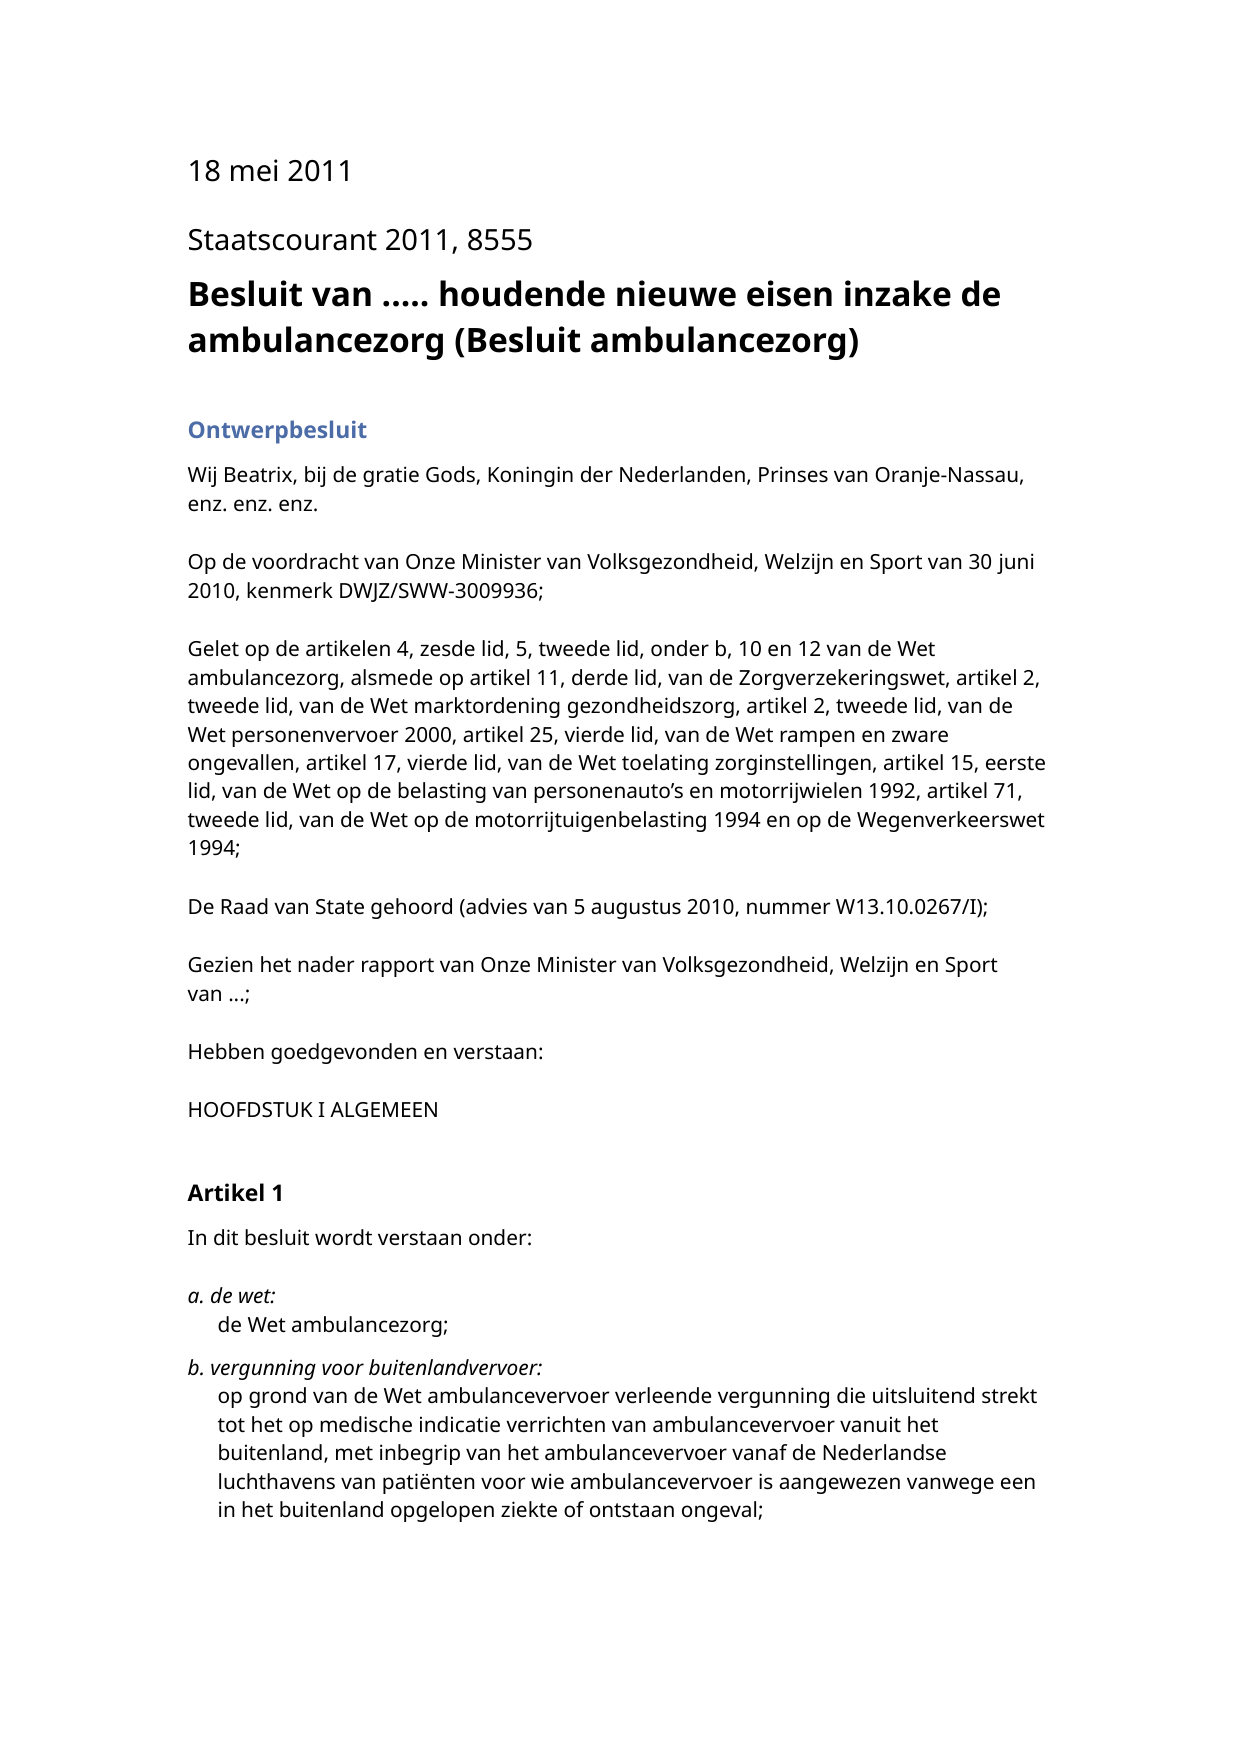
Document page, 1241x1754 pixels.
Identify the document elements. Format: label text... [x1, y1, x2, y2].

text De Raad van State gehoord (advies van 5 augustus 2010, nummer W13.10.0267/I); [187, 892, 1053, 920]
text de Wet ambulancezorg; [217, 1310, 1053, 1338]
text a. de wet: [187, 1281, 1053, 1310]
text 18 mei 2011 [187, 150, 1053, 190]
subtitle Artikel 1 [187, 1177, 1053, 1208]
text Staatscourant 2011, 8555 [187, 219, 1053, 259]
text op grond van de Wet ambulancevervoer verleende vergunning die uitsluitend strekt tot het op medische indicatie verrichten van ambulancevervoer vanuit het buitenland, met inbegrip van het ambulancevervoer vanaf de Nederlandse luchthavens van patiënten voor wie ambulancevervoer is aangewezen vanwege een in het buitenland opgelopen ziekte of ontstaan ongeval; [217, 1382, 1053, 1524]
subtitle Ontwerpbesluit [187, 414, 1053, 446]
subtitle HOOFDSTUK I ALGEMEEN [187, 1096, 1053, 1124]
text In dit besluit wordt verstaan onder: [187, 1223, 1053, 1251]
text Op de voordracht van Onze Minister van Volksgezondheid, Welzijn en Sport van 30 juni 2010, kenmerk DWJZ/SWW-3009936; [187, 547, 1053, 604]
text Wij Beatrix, bij de gratie Gods, Koningin der Nederlanden, Prinses van Oranje-Nassau, enz. enz. enz. [187, 461, 1053, 517]
text b. vergunning voor buitenlandvervoer: [187, 1353, 1053, 1382]
text Hebben goedgevonden en verstaan: [187, 1037, 1053, 1066]
text Gelet op de artikelen 4, zesde lid, 5, tweede lid, onder b, 10 en 12 van de Wet ambulancezorg, alsmede op artikel 11, derde lid, van de Zorgverzekeringswet, artikel 2, tweede lid, van de Wet marktordening gezondheidszorg, artikel 2, tweede lid, van de Wet personenvervoer 2000, artikel 25, vierde lid, van de Wet rampen en zware ongevallen, artikel 17, vierde lid, van de Wet toelating zorginstellingen, artikel 15, eerste lid, van de Wet op de belasting van personenauto’s en motorrijwielen 1992, artikel 71, tweede lid, van de Wet op de motorrijtuigenbelasting 1994 en op de Wegenverkeerswet 1994; [187, 634, 1053, 862]
text Gezien het nader rapport van Onze Minister van Volksgezondheid, Welzijn en Sport van ...; [187, 950, 1053, 1007]
subtitle Besluit van ..... houdende nieuwe eisen inzake de ambulancezorg (Besluit ambulancezorg) [187, 271, 1053, 362]
